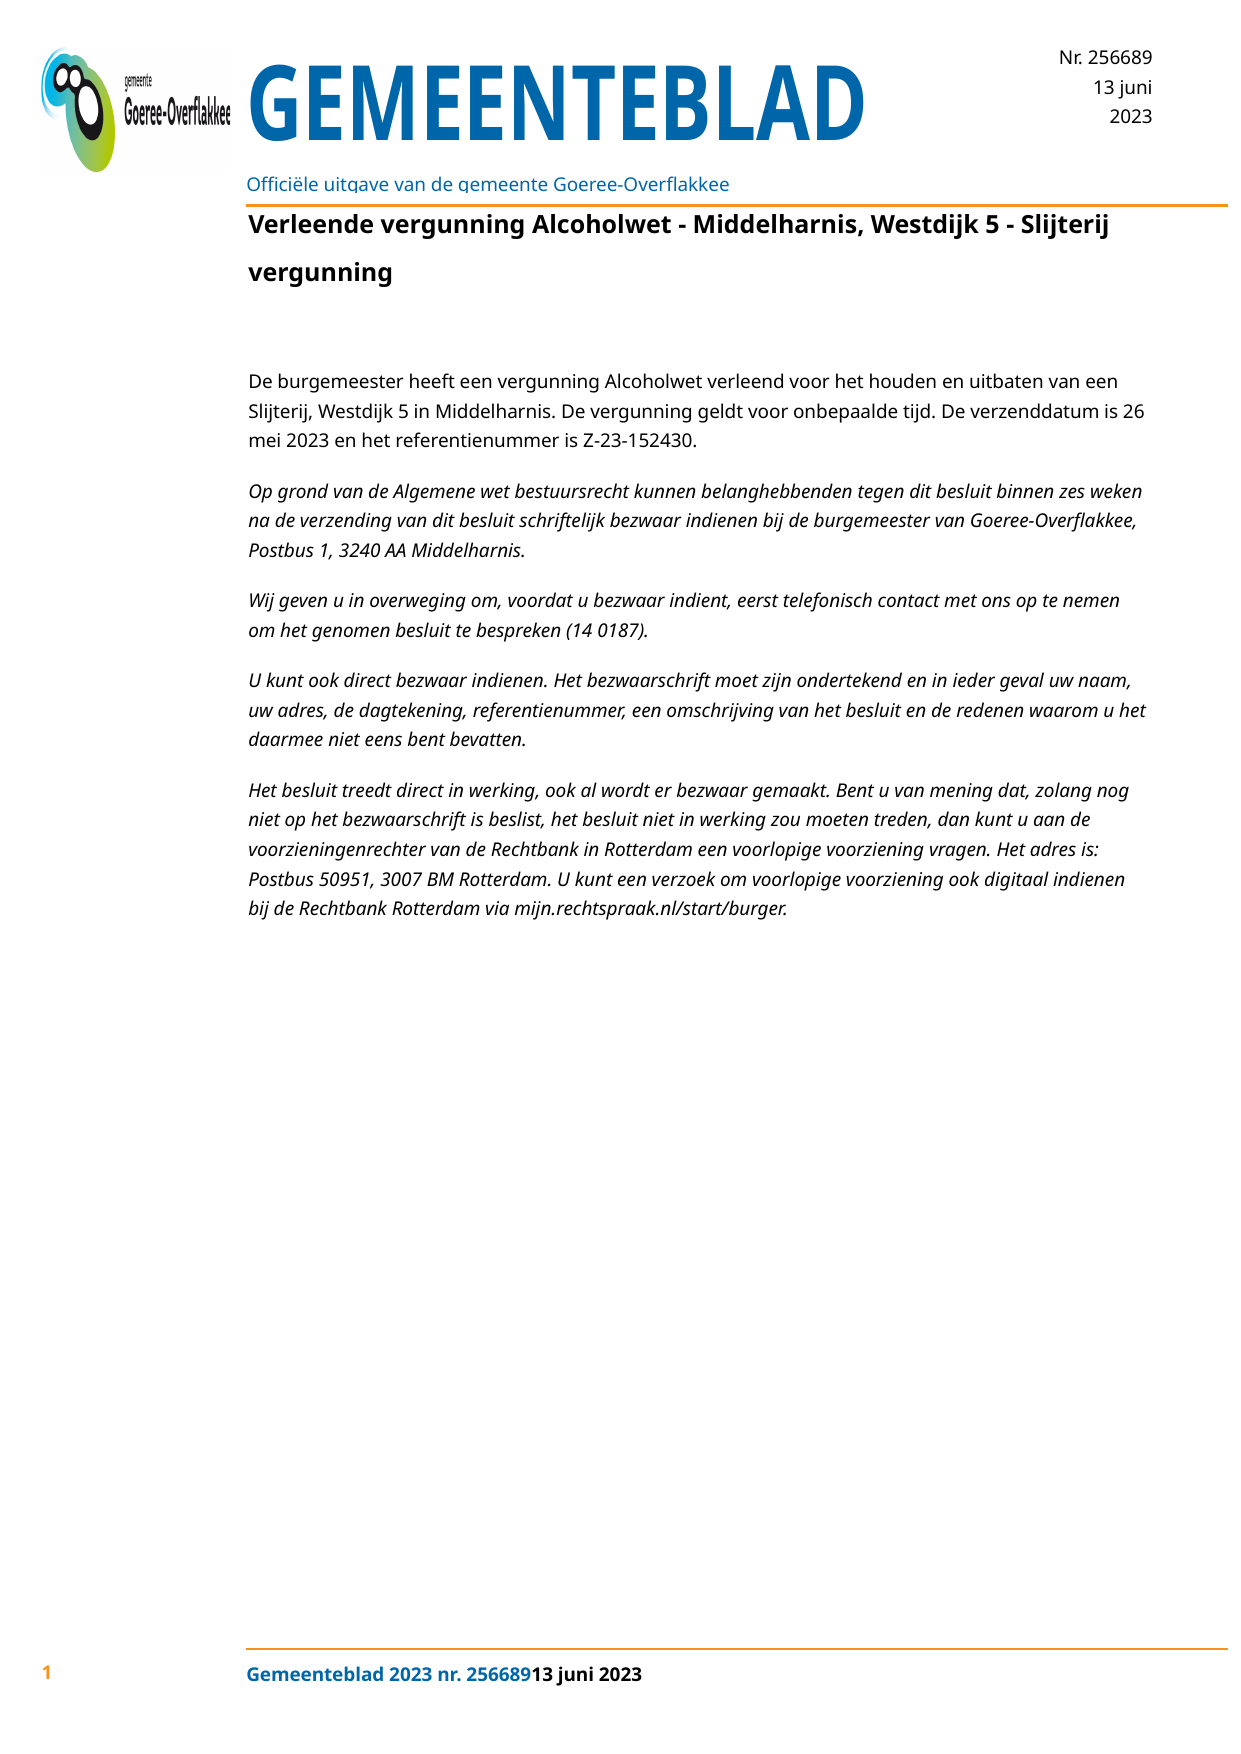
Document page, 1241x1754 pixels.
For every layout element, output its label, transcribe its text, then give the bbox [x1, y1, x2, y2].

text U kunt ook direct bezwaar indienen. Het bezwaarschrift moet zijn ondertekend en in ieder geval uw naam, uw adres, de dagtekening, referentienummer, een omschrijving van het besluit en de redenen waarom u het daarmee niet eens bent bevatten. [248, 667, 1152, 752]
text De burgemeester heeft een vergunning Alcoholwet verleend voor het houden en uitbaten van een Slijterij, Westdijk 5 in Middelharnis. De vergunning geldt voor onbepaalde tijd. De verzenddatum is 26 mei 2023 en het referentienummer is Z-23-152430. [248, 368, 1152, 453]
picture [41, 47, 231, 172]
text Het besluit treedt direct in werking, ook al wordt er bezwaar gemaakt. Bent u van mening dat, zolang nog niet op het bezwaarschrift is beslist, het besluit niet in werking zou moeten treden, dan kunt u aan de voorzieningenrechter van de Rechtbank in Rotterdam een voorlopige voorziening vragen. Het adres is: Postbus 50951, 3007 BM Rotterdam. U kunt een verzoek om voorlopige voorziening ook digitaal indienen bij de Rechtbank Rotterdam via mijn.rechtspraak.nl/start/burger. [248, 777, 1152, 921]
text Wij geven u in overweging om, voordat u bezwaar indient, eerst telefonisch contact met ons op te nemen om het genomen besluit te bespreken (14 0187). [248, 587, 1152, 643]
text Verleende vergunning Alcoholwet - Middelharnis, Westdijk 5 - Slijterij vergunning [248, 207, 1152, 288]
text Op grond van de Algemene wet bestuursrecht kunnen belanghebbenden tegen dit besluit binnen zes weken na de verzending van dit besluit schriftelijk bezwaar indienen bij de burgemeester van Goeree-Overflakkee, Postbus 1, 3240 AA Middelharnis. [248, 478, 1152, 563]
